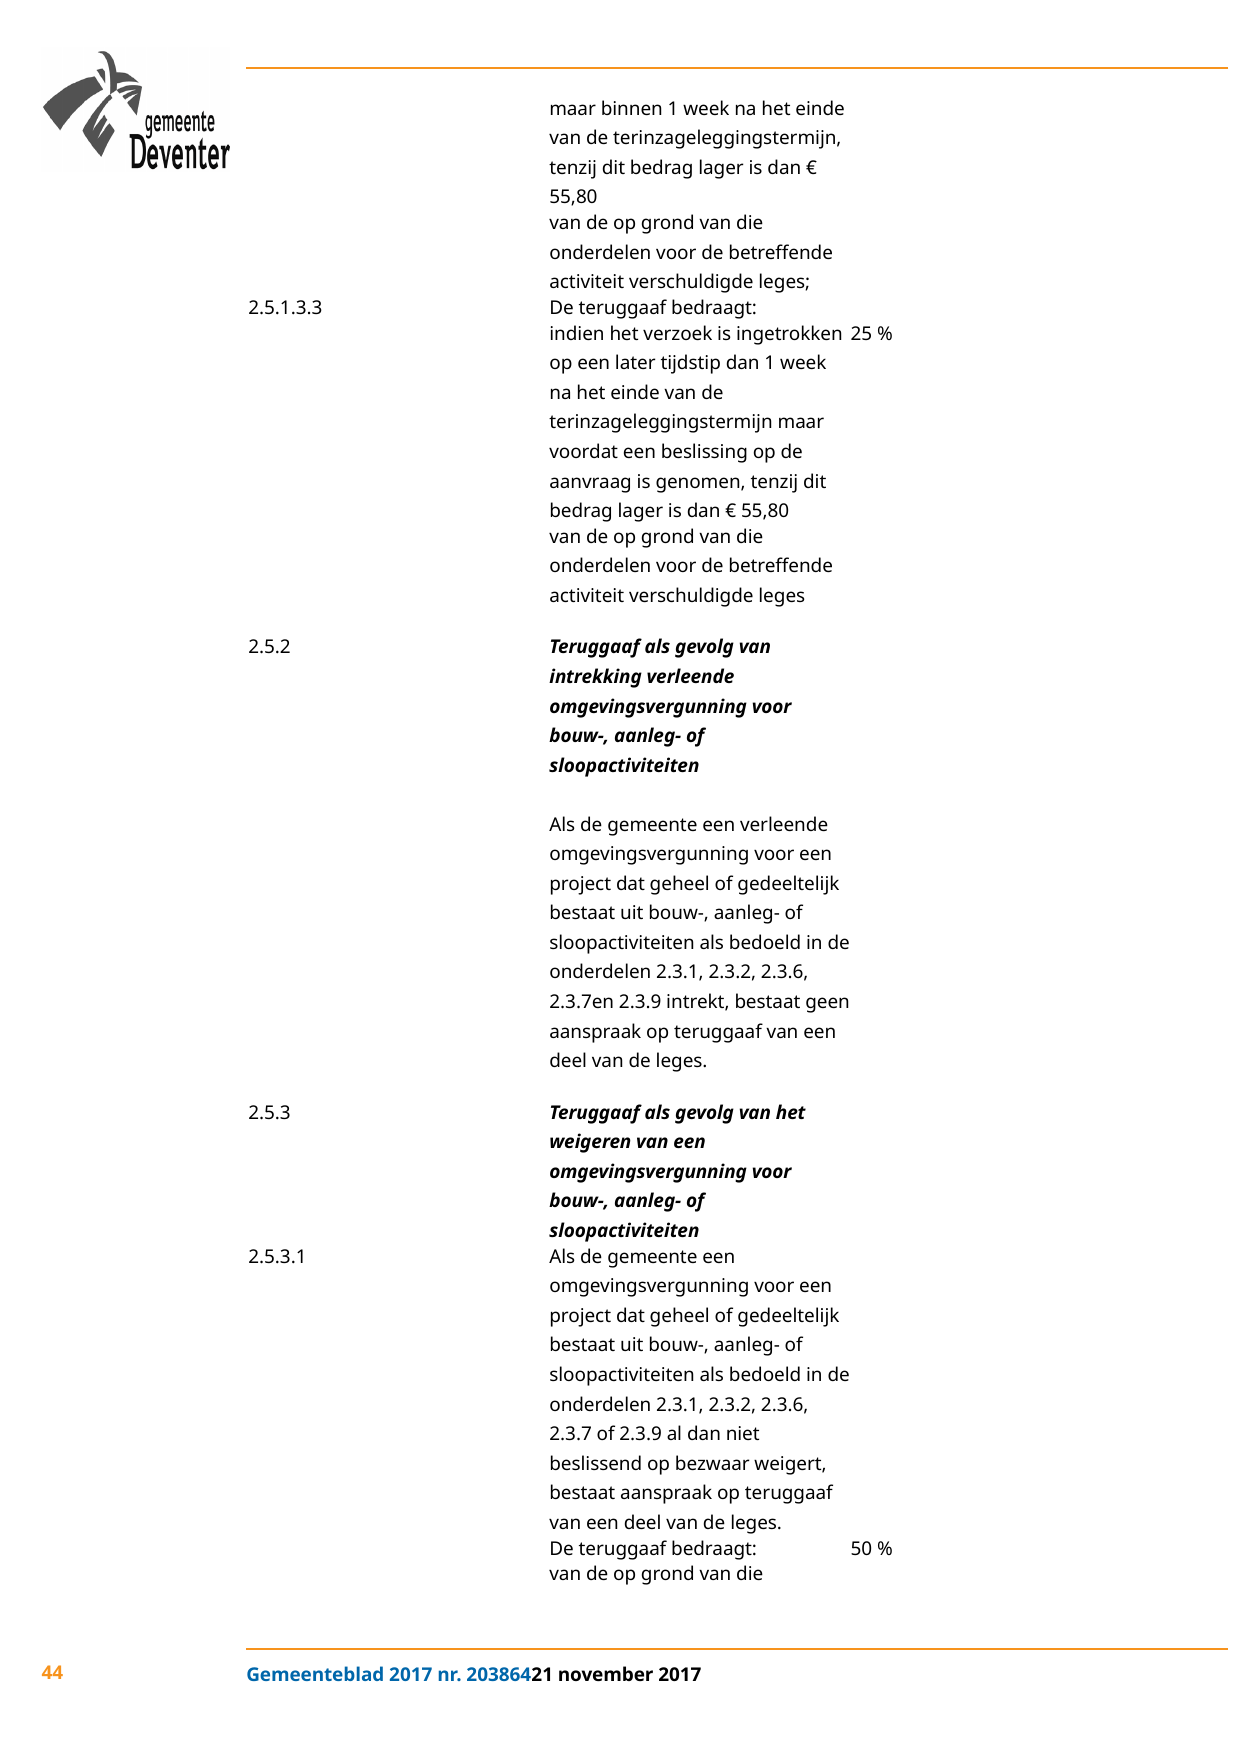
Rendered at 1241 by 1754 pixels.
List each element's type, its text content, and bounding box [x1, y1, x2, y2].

table_cell [850, 634, 1152, 778]
picture [41, 47, 231, 172]
table_cell [248, 1535, 549, 1561]
table_cell [850, 608, 1152, 634]
table_cell [850, 95, 1152, 209]
table_header [850, 811, 1152, 1073]
table_cell De teruggaaf bedraagt: [549, 1535, 850, 1561]
table_cell van de op grond van die onderdelen voor de betreffende activiteit verschuldigde leges; [549, 209, 850, 294]
table_cell van de op grond van die [549, 1561, 850, 1586]
table_cell 25 % [850, 320, 1152, 523]
table_cell [850, 1561, 1152, 1586]
table_cell [850, 1073, 1152, 1099]
table_cell Als de gemeente een omgevingsvergunning voor een project dat geheel of gedeeltelijk bestaat uit bouw-, aanleg- of sloopactiviteiten als bedoeld in de onderdelen 2.3.1, 2.3.2, 2.3.6, 2.3.7 of 2.3.9 al dan niet beslissend op bezwaar weigert, bestaat aanspraak op teruggaaf van een deel van de leges. [549, 1243, 850, 1535]
table_cell 2.5.1.3.3 [248, 294, 549, 320]
table_cell [248, 95, 549, 209]
table_cell 2.5.3.1 [248, 1243, 549, 1535]
table_header [248, 811, 549, 1073]
table_cell [850, 209, 1152, 294]
table_cell 2.5.2 [248, 634, 549, 778]
table_cell 2.5.3 [248, 1099, 549, 1243]
table_cell 50 % [850, 1535, 1152, 1561]
table_cell Teruggaaf als gevolg van het weigeren van een omgevingsvergunning voor bouw-, aanleg- of sloopactiviteiten [549, 1099, 850, 1243]
table_cell [248, 523, 549, 608]
table_cell [850, 523, 1152, 608]
table_cell [850, 1099, 1152, 1243]
table_cell maar binnen 1 week na het einde van de terinzageleggingstermijn, tenzij dit bedrag lager is dan € 55,80 [549, 95, 850, 209]
table_cell [248, 608, 549, 634]
table_header Als de gemeente een verleende omgevingsvergunning voor een project dat geheel of gedeeltelijk bestaat uit bouw-, aanleg- of sloopactiviteiten als bedoeld in de onderdelen 2.3.1, 2.3.2, 2.3.6, 2.3.7en 2.3.9 intrekt, bestaat geen aanspraak op teruggaaf van een deel van de leges. [549, 811, 850, 1073]
table_cell De teruggaaf bedraagt: [549, 294, 850, 320]
table_cell Teruggaaf als gevolg van intrekking verleende omgevingsvergunning voor bouw-, aanleg- of sloopactiviteiten [549, 634, 850, 778]
table_cell [248, 1561, 549, 1586]
table_cell [850, 294, 1152, 320]
table_cell [549, 608, 850, 634]
table_cell [850, 1243, 1152, 1535]
table_cell [248, 209, 549, 294]
table_cell [248, 320, 549, 523]
table_cell van de op grond van die onderdelen voor de betreffende activiteit verschuldigde leges [549, 523, 850, 608]
table_cell [549, 1073, 850, 1099]
table_cell [248, 1073, 549, 1099]
table_cell indien het verzoek is ingetrokken op een later tijdstip dan 1 week na het einde van de terinzageleggingstermijn maar voordat een beslissing op de aanvraag is genomen, tenzij dit bedrag lager is dan € 55,80 [549, 320, 850, 523]
